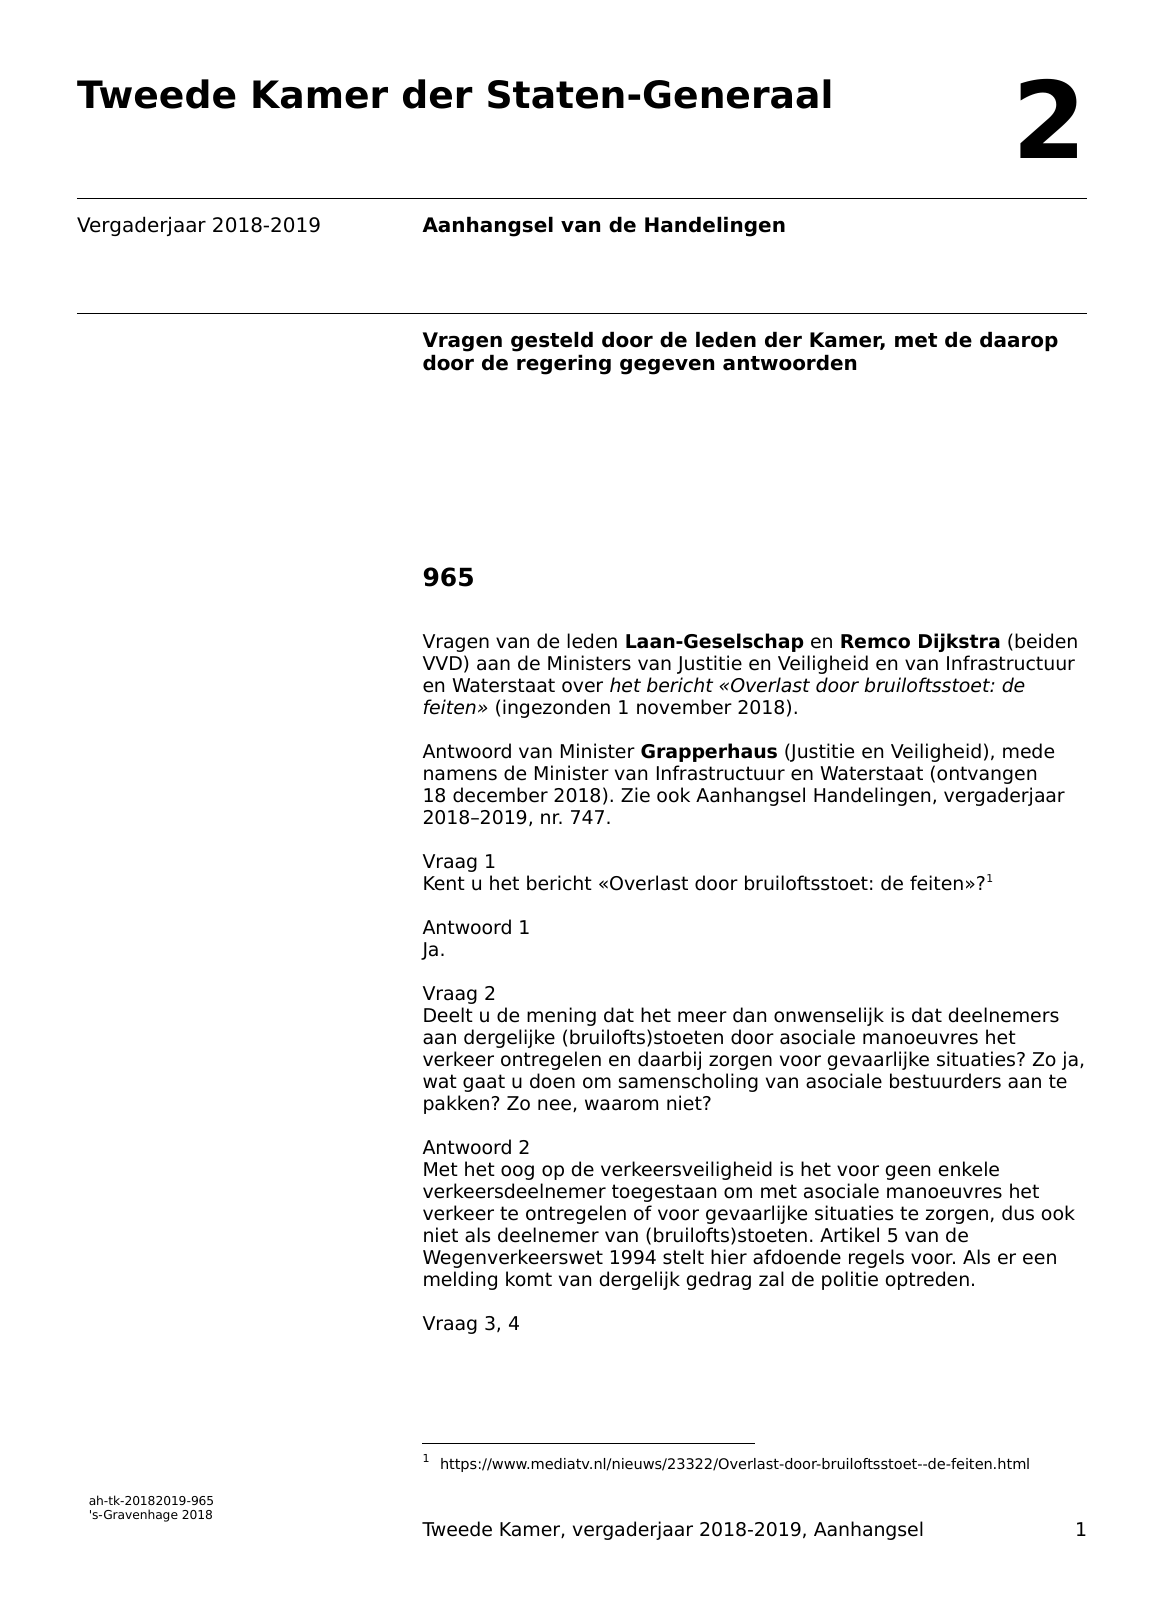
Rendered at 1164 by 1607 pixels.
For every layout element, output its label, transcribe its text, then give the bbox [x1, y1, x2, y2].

text 's-Gravenhage 2018 [88, 1508, 323, 1522]
table_cell Aanhangsel van de Handelingen [422, 199, 1087, 313]
text Antwoord 1 [422, 917, 1087, 939]
text 965 [422, 563, 1087, 592]
text Vraag 3, 4 [422, 1313, 1087, 1335]
table_header Tweede Kamer der Staten-Generaal [77, 59, 886, 198]
table_header 2 [886, 59, 1087, 198]
text ah-tk-20182019-965 [88, 1494, 323, 1508]
text Vraag 1 [422, 851, 1087, 873]
text Antwoord 2 [422, 1137, 1087, 1159]
table_cell [77, 314, 422, 376]
text Vraag 2 [422, 983, 1087, 1005]
text Vragen van de leden Laan-Geselschap en Remco Dijkstra (beiden VVD) aan de Ministers van Justitie en Veiligheid en van Infrastructuur en Waterstaat over het bericht «Overlast door bruiloftsstoet: de feiten» (ingezonden 1 november 2018). [422, 631, 1087, 718]
text Deelt u de mening dat het meer dan onwenselijk is dat deelnemers aan dergelijke (bruilofts)stoeten door asociale manoeuvres het verkeer ontregelen en daarbij zorgen voor gevaarlijke situaties? Zo ja, wat gaat u doen om samenscholing van asociale bestuurders aan te pakken? Zo nee, waarom niet? [422, 1005, 1087, 1115]
table_cell Vergaderjaar 2018-2019 [77, 199, 422, 313]
text Ja. [422, 939, 1087, 961]
text Met het oog op de verkeersveiligheid is het voor geen enkele verkeersdeelnemer toegestaan om met asociale manoeuvres het verkeer te ontregelen of voor gevaarlijke situaties te zorgen, dus ook niet als deelnemer van (bruilofts)stoeten. Artikel 5 van de Wegenverkeerswet 1994 stelt hier afdoende regels voor. Als er een melding komt van dergelijk gedrag zal de politie optreden. [422, 1159, 1087, 1291]
text Kent u het bericht «Overlast door bruiloftsstoet: de feiten»? [422, 873, 1087, 895]
text Antwoord van Minister Grapperhaus (Justitie en Veiligheid), mede namens de Minister van Infrastructuur en Waterstaat (ontvangen 18 december 2018). Zie ook Aanhangsel Handelingen, vergaderjaar 2018–2019, nr. 747. [422, 741, 1087, 829]
table_cell Vragen gesteld door de leden der Kamer, met de daarop door de regering gegeven antwoorden [422, 314, 1087, 376]
text https://www.mediatv.nl/nieuws/23322/Overlast-door-bruiloftsstoet--de-feiten.html [422, 1452, 1087, 1474]
